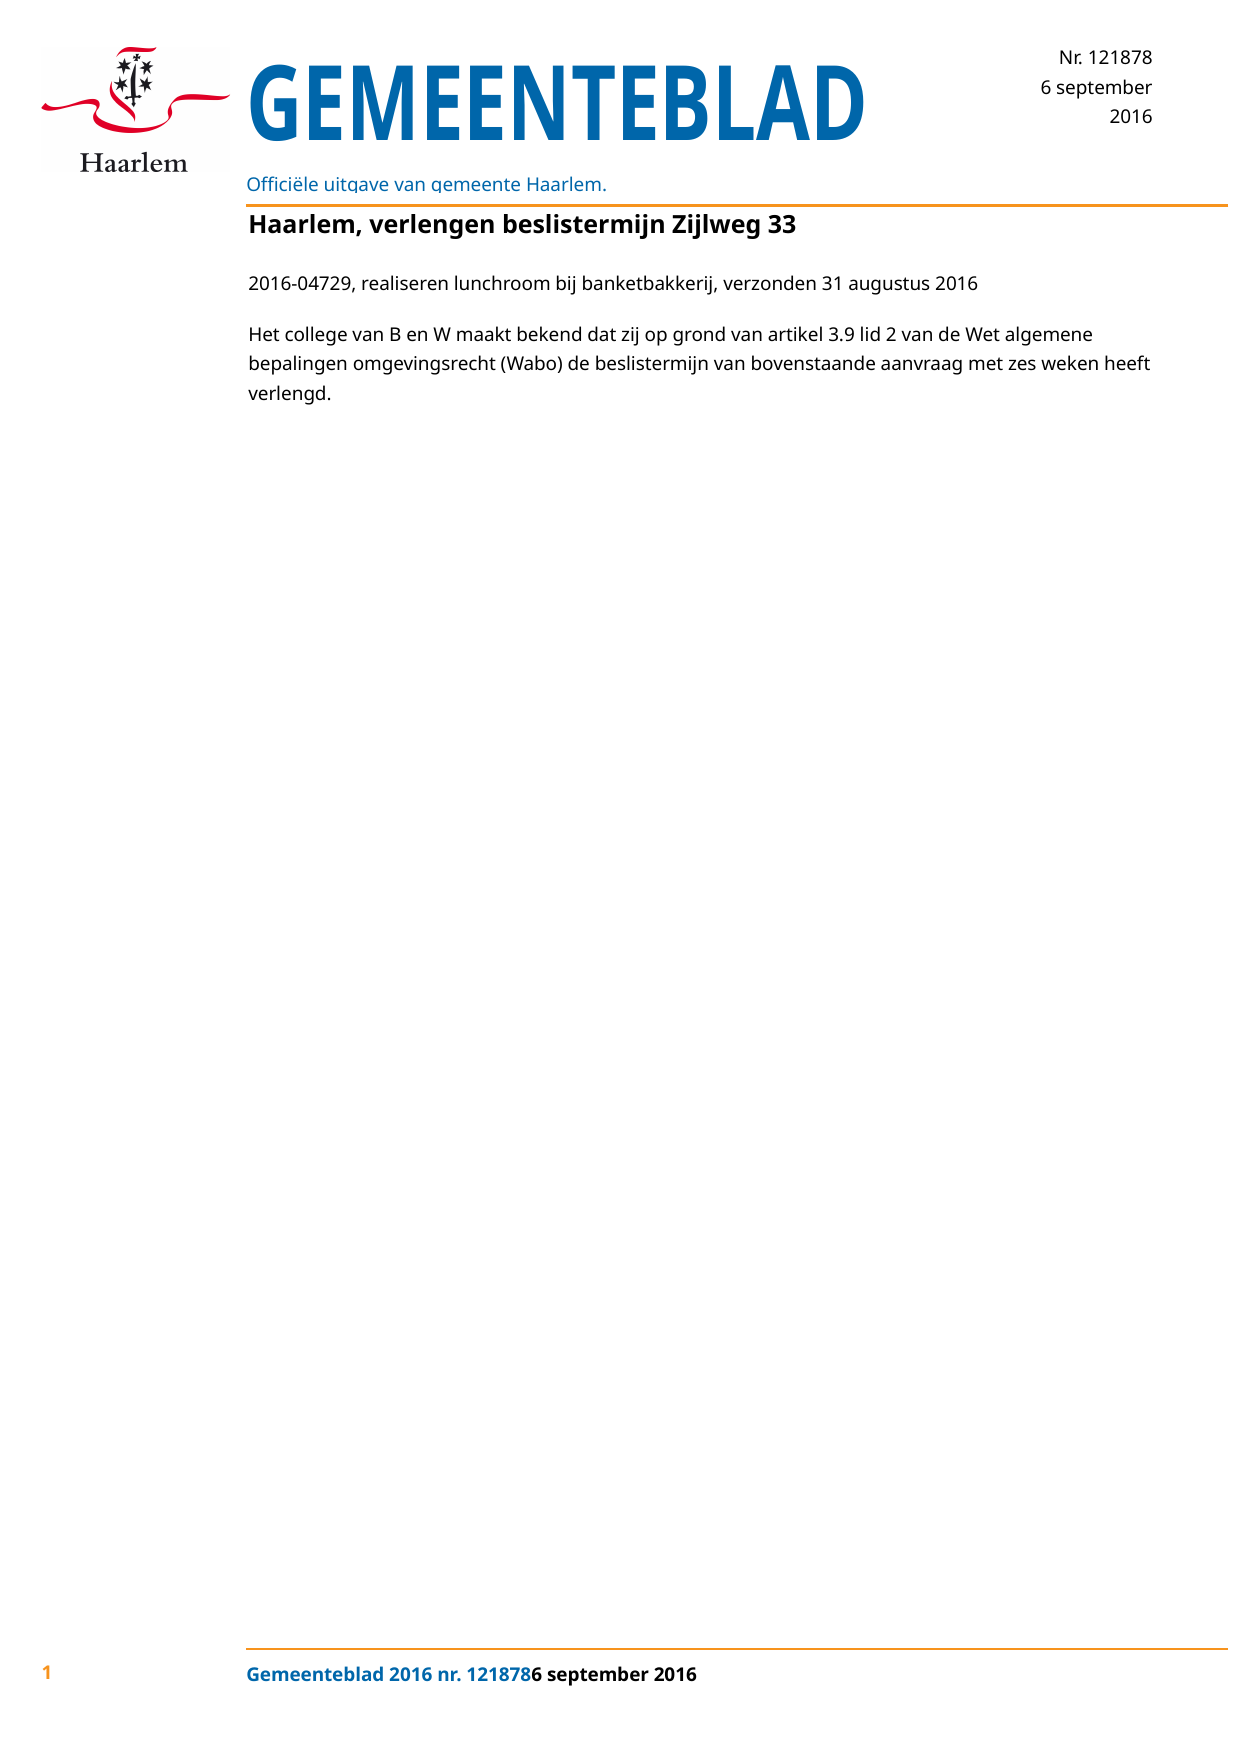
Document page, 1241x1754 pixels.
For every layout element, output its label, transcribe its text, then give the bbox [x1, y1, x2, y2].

text Het college van B en W maakt bekend dat zij op grond van artikel 3.9 lid 2 van de Wet algemene bepalingen omgevingsrecht (Wabo) de beslistermijn van bovenstaande aanvraag met zes weken heeft verlengd. [248, 321, 1152, 406]
text Haarlem, verlengen beslistermijn Zijlweg 33 [248, 207, 1152, 241]
text 2016-04729, realiseren lunchroom bij banketbakkerij, verzonden 31 augustus 2016 [248, 270, 1152, 296]
picture [41, 47, 231, 172]
